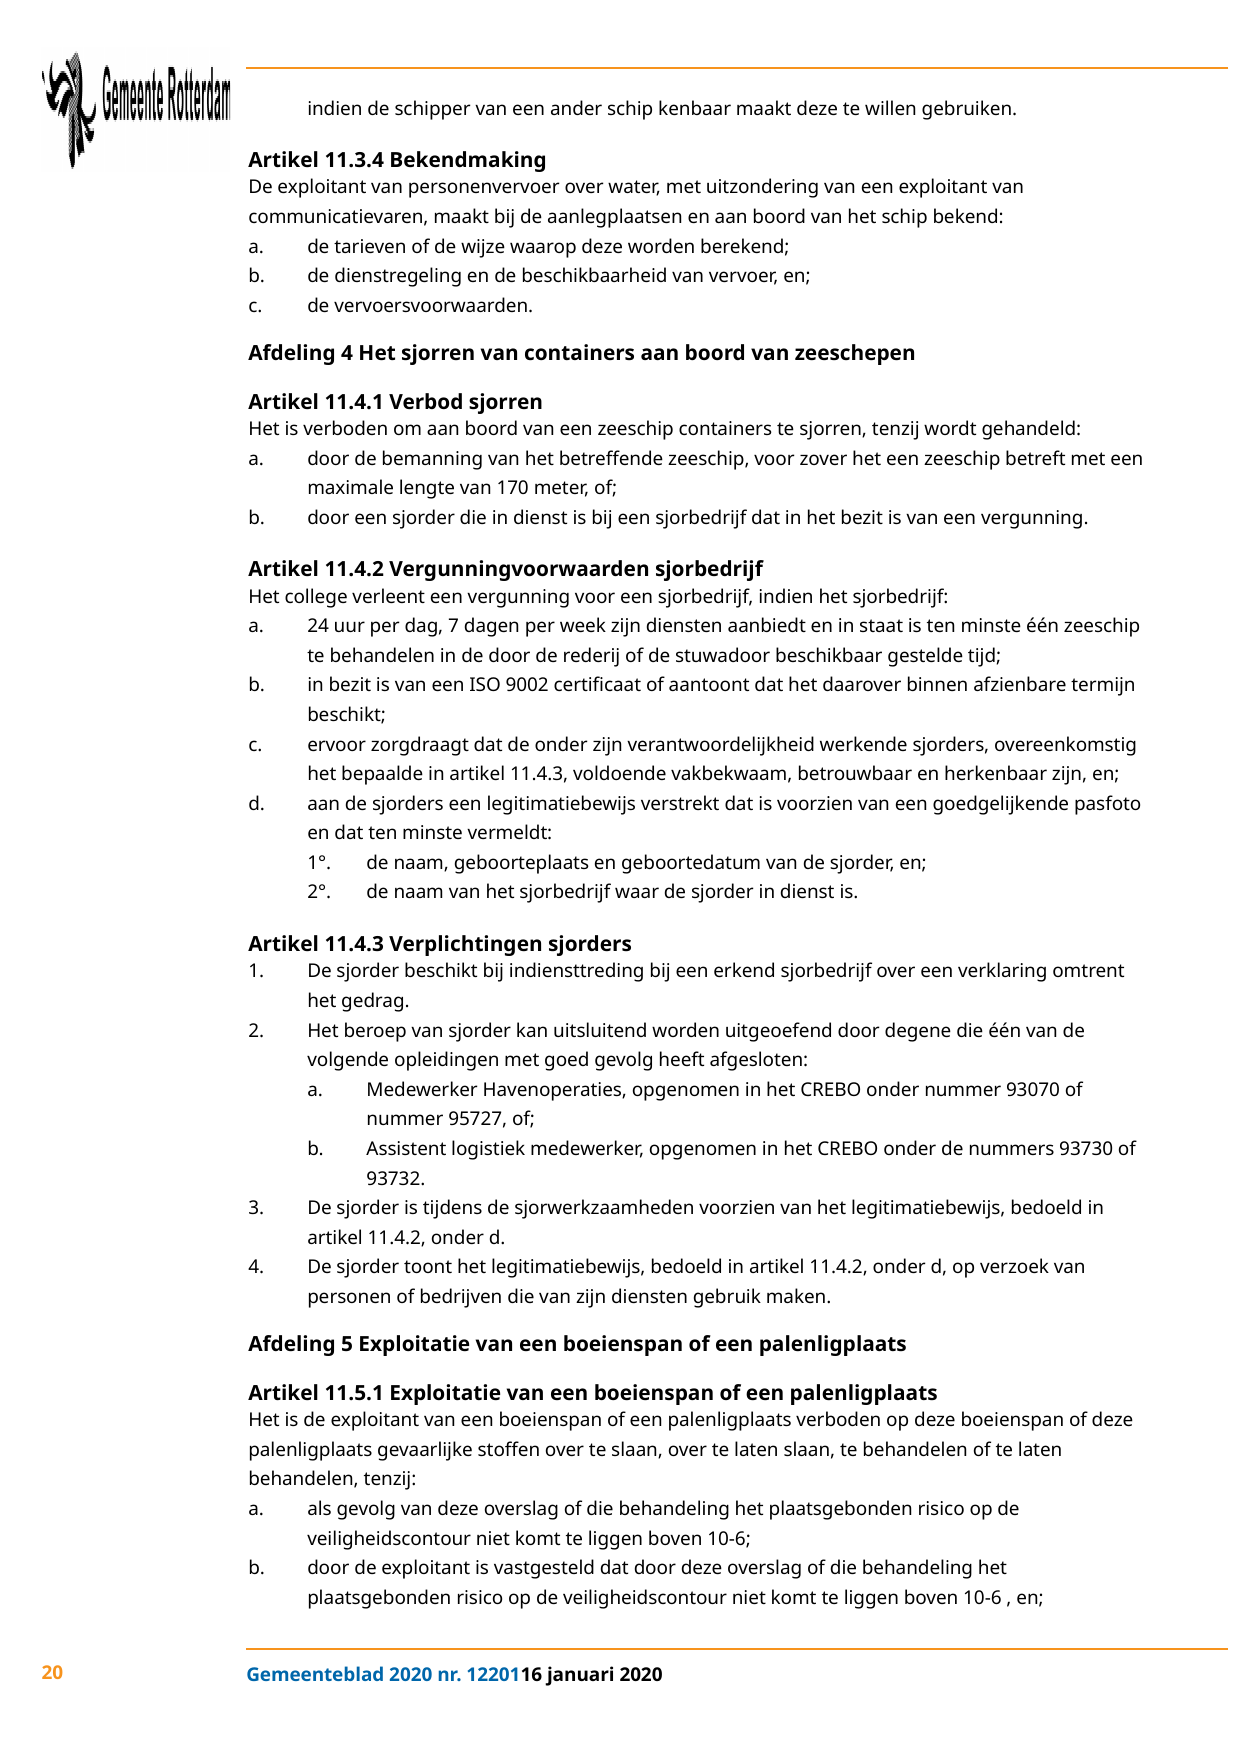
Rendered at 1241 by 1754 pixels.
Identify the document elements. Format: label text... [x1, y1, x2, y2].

list door een sjorder die in dienst is bij een sjorbedrijf dat in het bezit is van een vergunning. [248, 504, 1152, 530]
text De exploitant van personenvervoer over water, met uitzondering van een exploitant van communicatievaren, maakt bij de aanlegplaatsen en aan boord van het schip bekend: [248, 174, 1152, 229]
list in bezit is van een ISO 9002 certificaat of aantoont dat het daarover binnen afzienbare termijn beschikt; [248, 672, 1152, 727]
text Het college verleent een vergunning voor een sjorbedrijf, indien het sjorbedrijf: [248, 583, 1152, 609]
text Artikel 11.5.1 Exploitatie van een boeienspan of een palenligplaats [248, 1378, 1152, 1406]
list De sjorder is tijdens de sjorwerkzaamheden voorzien van het legitimatiebewijs, bedoeld in artikel 11.4.2, onder d. [248, 1194, 1152, 1249]
list de naam, geboorteplaats en geboortedatum van de sjorder, en; [307, 849, 1152, 875]
list de naam van het sjorbedrijf waar de sjorder in dienst is. [307, 879, 1152, 904]
list De sjorder beschikt bij indiensttreding bij een erkend sjorbedrijf over een verklaring omtrent het gedrag. [248, 958, 1152, 1013]
text Het is de exploitant van een boeienspan of een palenligplaats verboden op deze boeienspan of deze palenligplaats gevaarlijke stoffen over te slaan, over te laten slaan, te behandelen of te laten behandelen, tenzij: [248, 1406, 1152, 1491]
text Het is verboden om aan boord van een zeeschip containers te sjorren, tenzij wordt gehandeld: [248, 415, 1152, 441]
list Assistent logistiek medewerker, opgenomen in het CREBO onder de nummers 93730 of 93732. [307, 1135, 1152, 1190]
text Afdeling 4 Het sjorren van containers aan boord van zeeschepen [248, 338, 1152, 366]
text Artikel 11.4.3 Verplichtingen sjorders [248, 929, 1152, 958]
list Medewerker Havenoperaties, opgenomen in het CREBO onder nummer 93070 of nummer 95727, of; [307, 1076, 1152, 1131]
text Artikel 11.4.1 Verbod sjorren [248, 387, 1152, 415]
list ervoor zorgdraagt dat de onder zijn verantwoordelijkheid werkende sjorders, overeenkomstig het bepaalde in artikel 11.4.3, voldoende vakbekwaam, betrouwbaar en herkenbaar zijn, en; [248, 731, 1152, 786]
text Afdeling 5 Exploitatie van een boeienspan of een palenligplaats [248, 1329, 1152, 1357]
list de tarieven of de wijze waarop deze worden berekend; [248, 233, 1152, 258]
list de dienstregeling en de beschikbaarheid van vervoer, en; [248, 262, 1152, 288]
list indien de schipper van een ander schip kenbaar maakt deze te willen gebruiken. [248, 95, 1152, 121]
list door de bemanning van het betreffende zeeschip, voor zover het een zeeschip betreft met een maximale lengte van 170 meter, of; [248, 445, 1152, 500]
list De sjorder toont het legitimatiebewijs, bedoeld in artikel 11.4.2, onder d, op verzoek van personen of bedrijven die van zijn diensten gebruik maken. [248, 1253, 1152, 1309]
text Artikel 11.4.2 Vergunningvoorwaarden sjorbedrijf [248, 554, 1152, 583]
list door de exploitant is vastgesteld dat door deze overslag of die behandeling het plaatsgebonden risico op de veiligheidscontour niet komt te liggen boven 10-6 , en; [248, 1554, 1152, 1609]
list als gevolg van deze overslag of die behandeling het plaatsgebonden risico op de veiligheidscontour niet komt te liggen boven 10-6; [248, 1495, 1152, 1550]
list Het beroep van sjorder kan uitsluitend worden uitgeoefend door degene die één van de volgende opleidingen met goed gevolg heeft afgesloten: [248, 1017, 1152, 1072]
list de vervoersvoorwaarden. [248, 292, 1152, 318]
text Artikel 11.3.4 Bekendmaking [248, 145, 1152, 174]
list 24 uur per dag, 7 dagen per week zijn diensten aanbiedt en in staat is ten minste één zeeschip te behandelen in de door de rederij of de stuwadoor beschikbaar gestelde tijd; [248, 612, 1152, 668]
list aan de sjorders een legitimatiebewijs verstrekt dat is voorzien van een goedgelijkende pasfoto en dat ten minste vermeldt: [248, 790, 1152, 845]
picture [41, 47, 231, 172]
